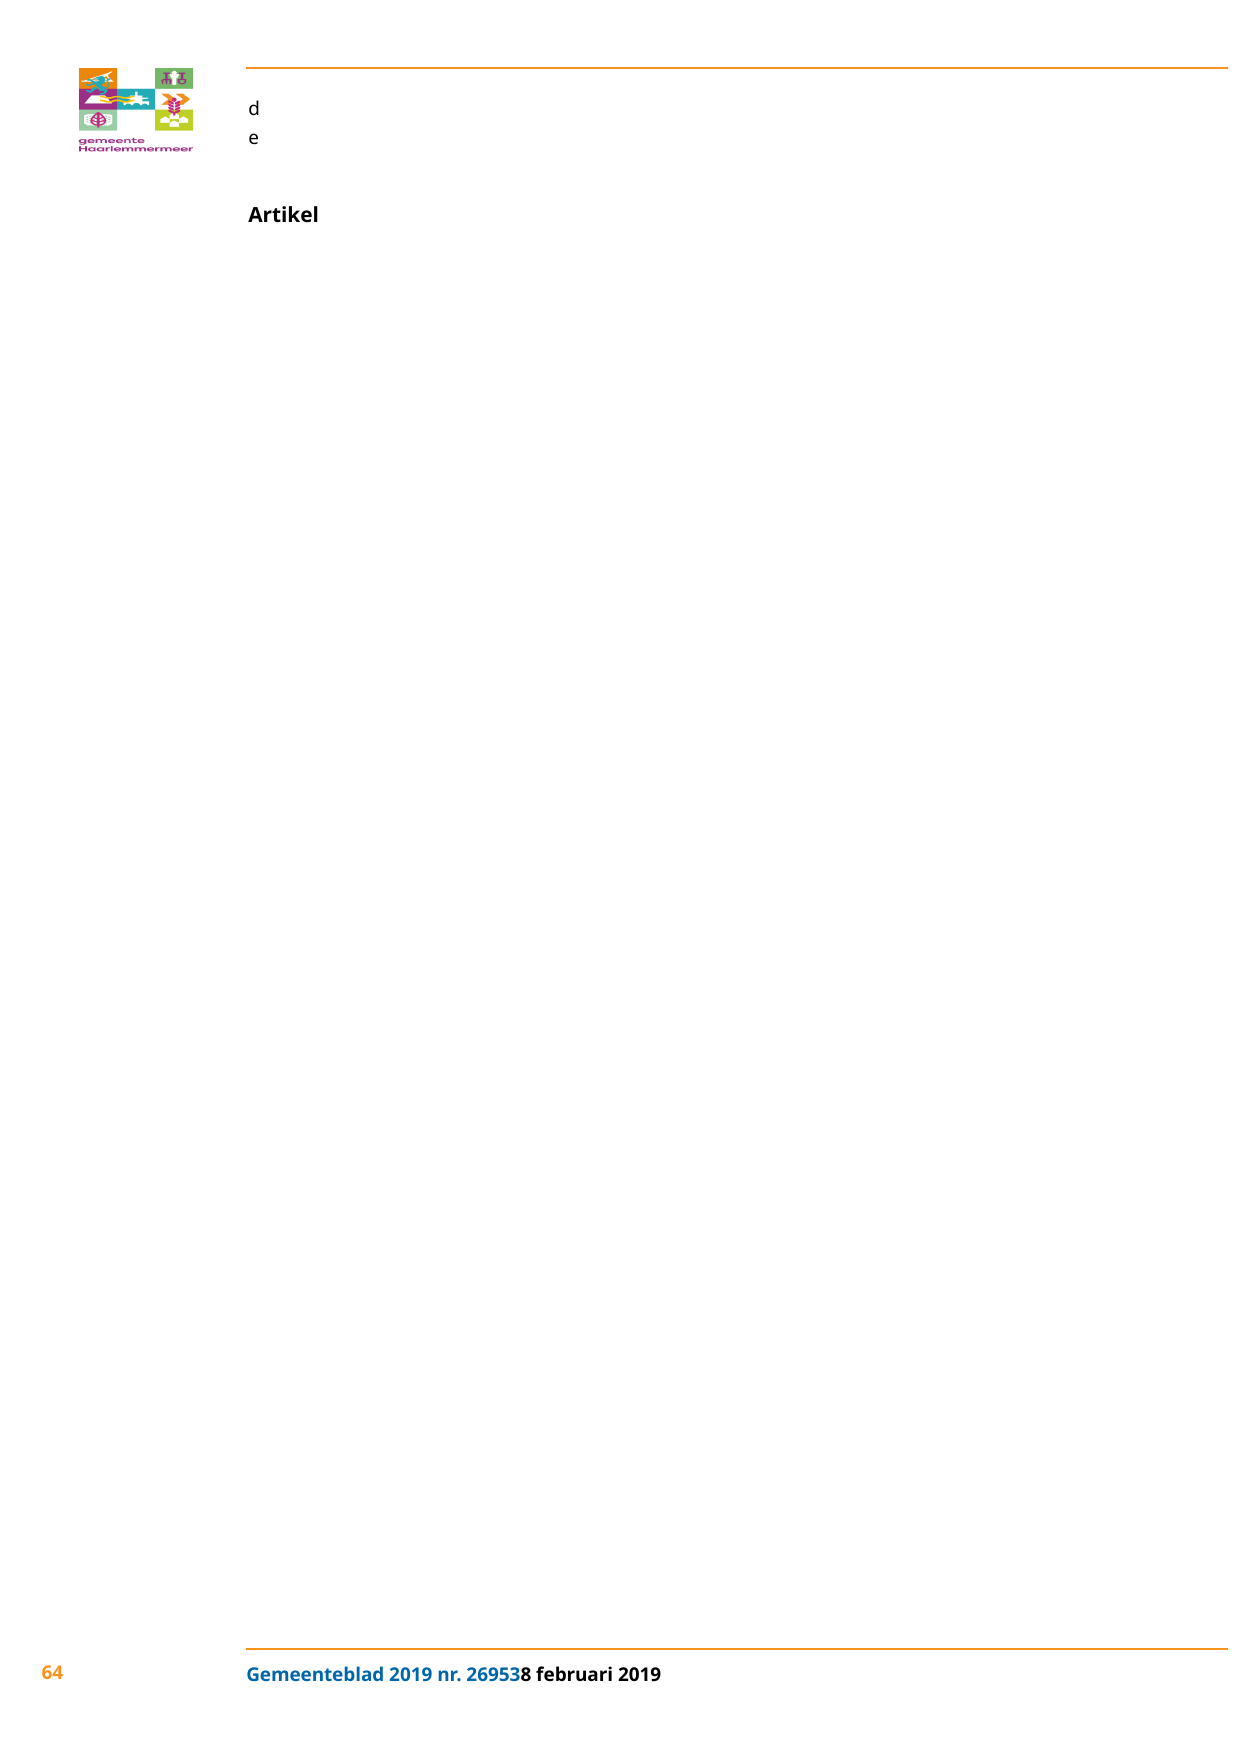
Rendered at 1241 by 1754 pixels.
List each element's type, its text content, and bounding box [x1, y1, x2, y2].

table_cell [652, 150, 671, 176]
table_cell [536, 150, 556, 176]
table_cell [729, 150, 748, 176]
table_cell [363, 150, 382, 176]
table_cell [613, 150, 632, 176]
table_cell [517, 150, 536, 176]
text Artikel [248, 200, 1152, 228]
table_cell [556, 150, 575, 176]
table_cell [690, 150, 709, 176]
table_cell [306, 150, 325, 176]
table_cell [844, 150, 863, 176]
table_cell [748, 150, 767, 176]
table_cell [344, 150, 363, 176]
table_cell [306, 95, 325, 150]
table_cell [633, 150, 652, 176]
table_cell [479, 150, 498, 176]
picture [41, 47, 231, 172]
table_cell [863, 150, 882, 176]
table_cell [286, 95, 306, 150]
table_cell [248, 150, 267, 176]
table_cell [998, 150, 1017, 176]
table_cell [786, 150, 805, 176]
table_cell [825, 150, 844, 176]
table_cell [421, 150, 440, 176]
table_cell [498, 150, 517, 176]
table_cell de [248, 95, 267, 150]
table_cell [709, 150, 728, 176]
table_cell [979, 150, 998, 176]
table_cell [267, 95, 286, 150]
table_cell [805, 150, 824, 176]
table_cell [325, 150, 344, 176]
table_cell [286, 150, 306, 176]
table_cell [921, 150, 940, 176]
table_cell [940, 150, 959, 176]
table_cell [1036, 150, 1055, 176]
table_cell [383, 150, 402, 176]
table_cell [325, 95, 344, 150]
table_cell [459, 150, 479, 176]
table_cell [440, 150, 459, 176]
table_cell [882, 150, 901, 176]
table_cell [901, 150, 921, 176]
table_cell [594, 150, 613, 176]
table_cell [402, 150, 421, 176]
table_cell [267, 150, 286, 176]
table_cell [671, 150, 690, 176]
table_cell [575, 150, 594, 176]
table_cell [959, 150, 978, 176]
table_cell [1017, 150, 1036, 176]
table_cell [767, 150, 786, 176]
